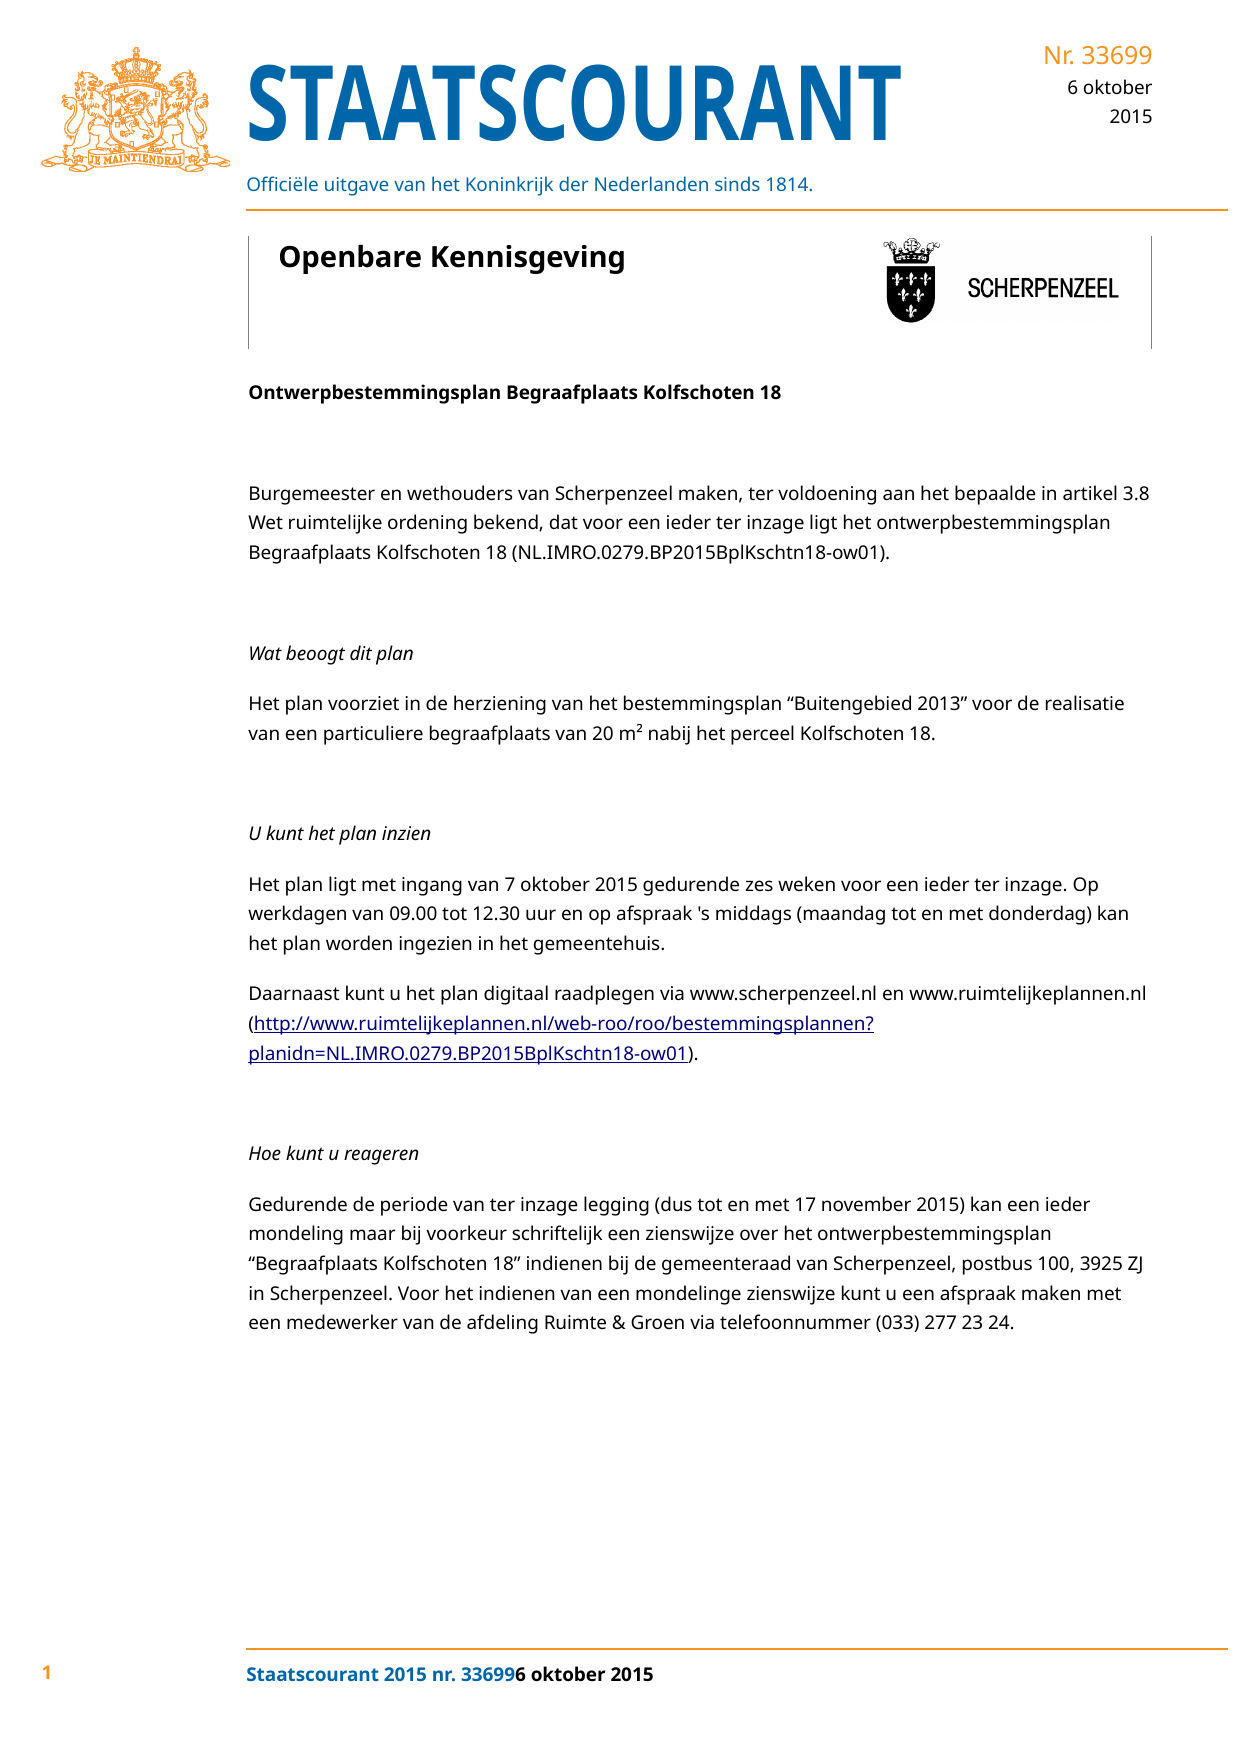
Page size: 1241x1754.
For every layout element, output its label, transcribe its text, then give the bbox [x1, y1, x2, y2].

text Ontwerpbestemmingsplan Begraafplaats Kolfschoten 18 [248, 379, 1152, 404]
text Hoe kunt u reageren [248, 1141, 1152, 1166]
text Gedurende de periode van ter inzage legging (dus tot en met 17 november 2015) kan een ieder mondeling maar bij voorkeur schriftelijk een zienswijze over het ontwerpbestemmingsplan “Begraafplaats Kolfschoten 18” indienen bij de gemeenteraad van Scherpenzeel, postbus 100, 3925 ZJ in Scherpenzeel. Voor het indienen van een mondelinge zienswijze kunt u een afspraak maken met een medewerker van de afdeling Ruimte & Groen via telefoonnummer (033) 277 23 24. [248, 1191, 1152, 1335]
text Burgemeester en wethouders van Scherpenzeel maken, ter voldoening aan het bepaalde in artikel 3.8 Wet ruimtelijke ordening bekend, dat voor een ieder ter inzage ligt het ontwerpbestemmingsplan Begraafplaats Kolfschoten 18 (NL.IMRO.0279.BP2015BplKschtn18-ow01). [248, 480, 1152, 564]
text Wat beoogt dit plan [248, 640, 1152, 665]
text Daarnaast kunt u het plan digitaal raadplegen via www.scherpenzeel.nl en www.ruimtelijkeplannen.nl (http://www.ruimtelijkeplannen.nl/web-roo/roo/bestemmingsplannen?planidn=NL.IMRO.0279.BP2015BplKschtn18-ow01). [248, 981, 1152, 1065]
text Het plan ligt met ingang van 7 oktober 2015 gedurende zes weken voor een ieder ter inzage. Op werkdagen van 09.00 tot 12.30 uur en op afspraak 's middags (maandag tot en met donderdag) kan het plan worden ingezien in het gemeentehuis. [248, 871, 1152, 956]
table_header Openbare Kennisgeving [249, 236, 850, 349]
picture [882, 236, 1119, 324]
text U kunt het plan inzien [248, 821, 1152, 846]
text Het plan voorziet in de herziening van het bestemmingsplan “Buitengebied 2013” voor de realisatie van een particuliere begraafplaats van 20 m² nabij het perceel Kolfschoten 18. [248, 690, 1152, 745]
table_header [850, 236, 1151, 349]
picture [41, 47, 231, 172]
